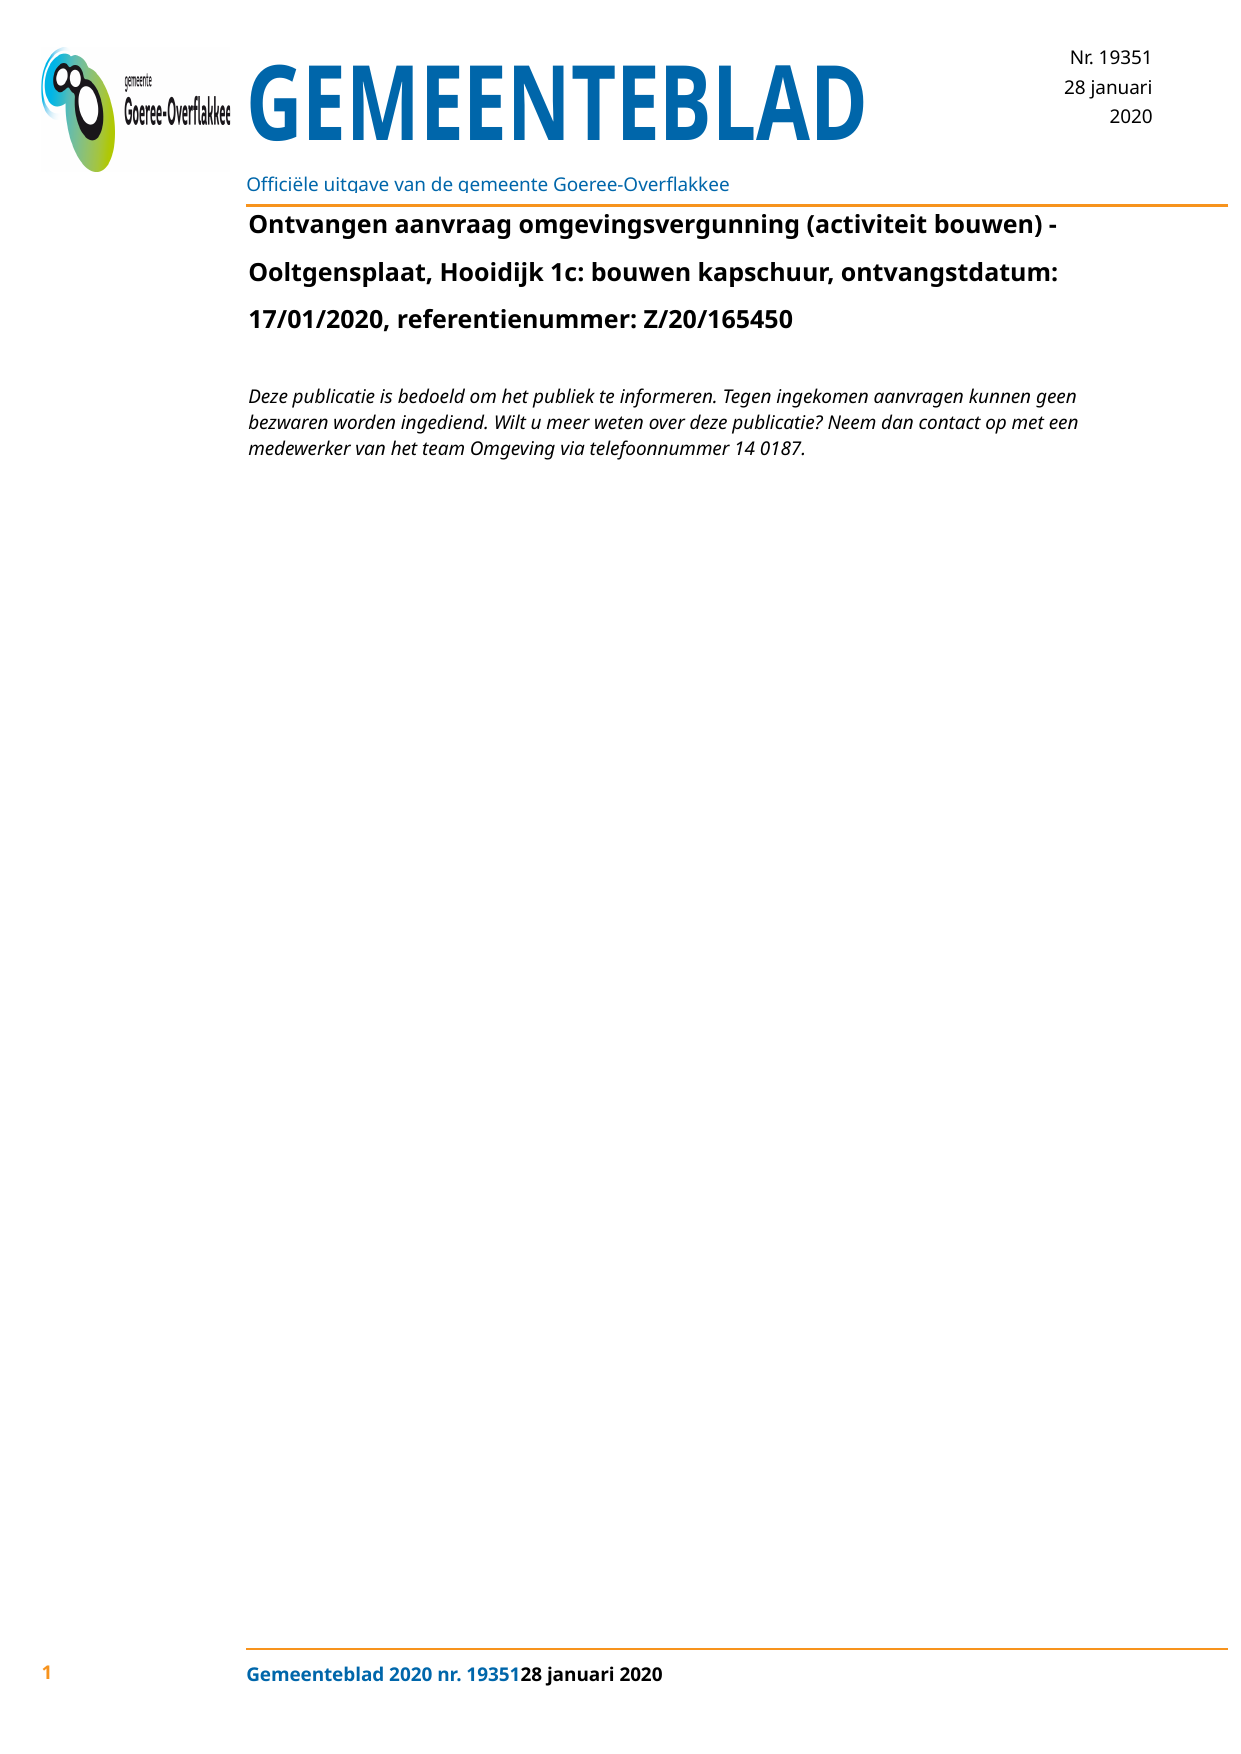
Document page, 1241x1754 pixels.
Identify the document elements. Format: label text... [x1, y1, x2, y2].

text Deze publicatie is bedoeld om het publiek te informeren. Tegen ingekomen aanvragen kunnen geen bezwaren worden ingediend. Wilt u meer weten over deze publicatie? Neem dan contact op met een medewerker van het team Omgeving via telefoonnummer 14 0187. [248, 384, 1152, 461]
picture [41, 47, 231, 172]
text Ontvangen aanvraag omgevingsvergunning (activiteit bouwen) - Ooltgensplaat, Hooidijk 1c: bouwen kapschuur, ontvangstdatum: 17/01/2020, referentienummer: Z/20/165450 [248, 207, 1152, 336]
